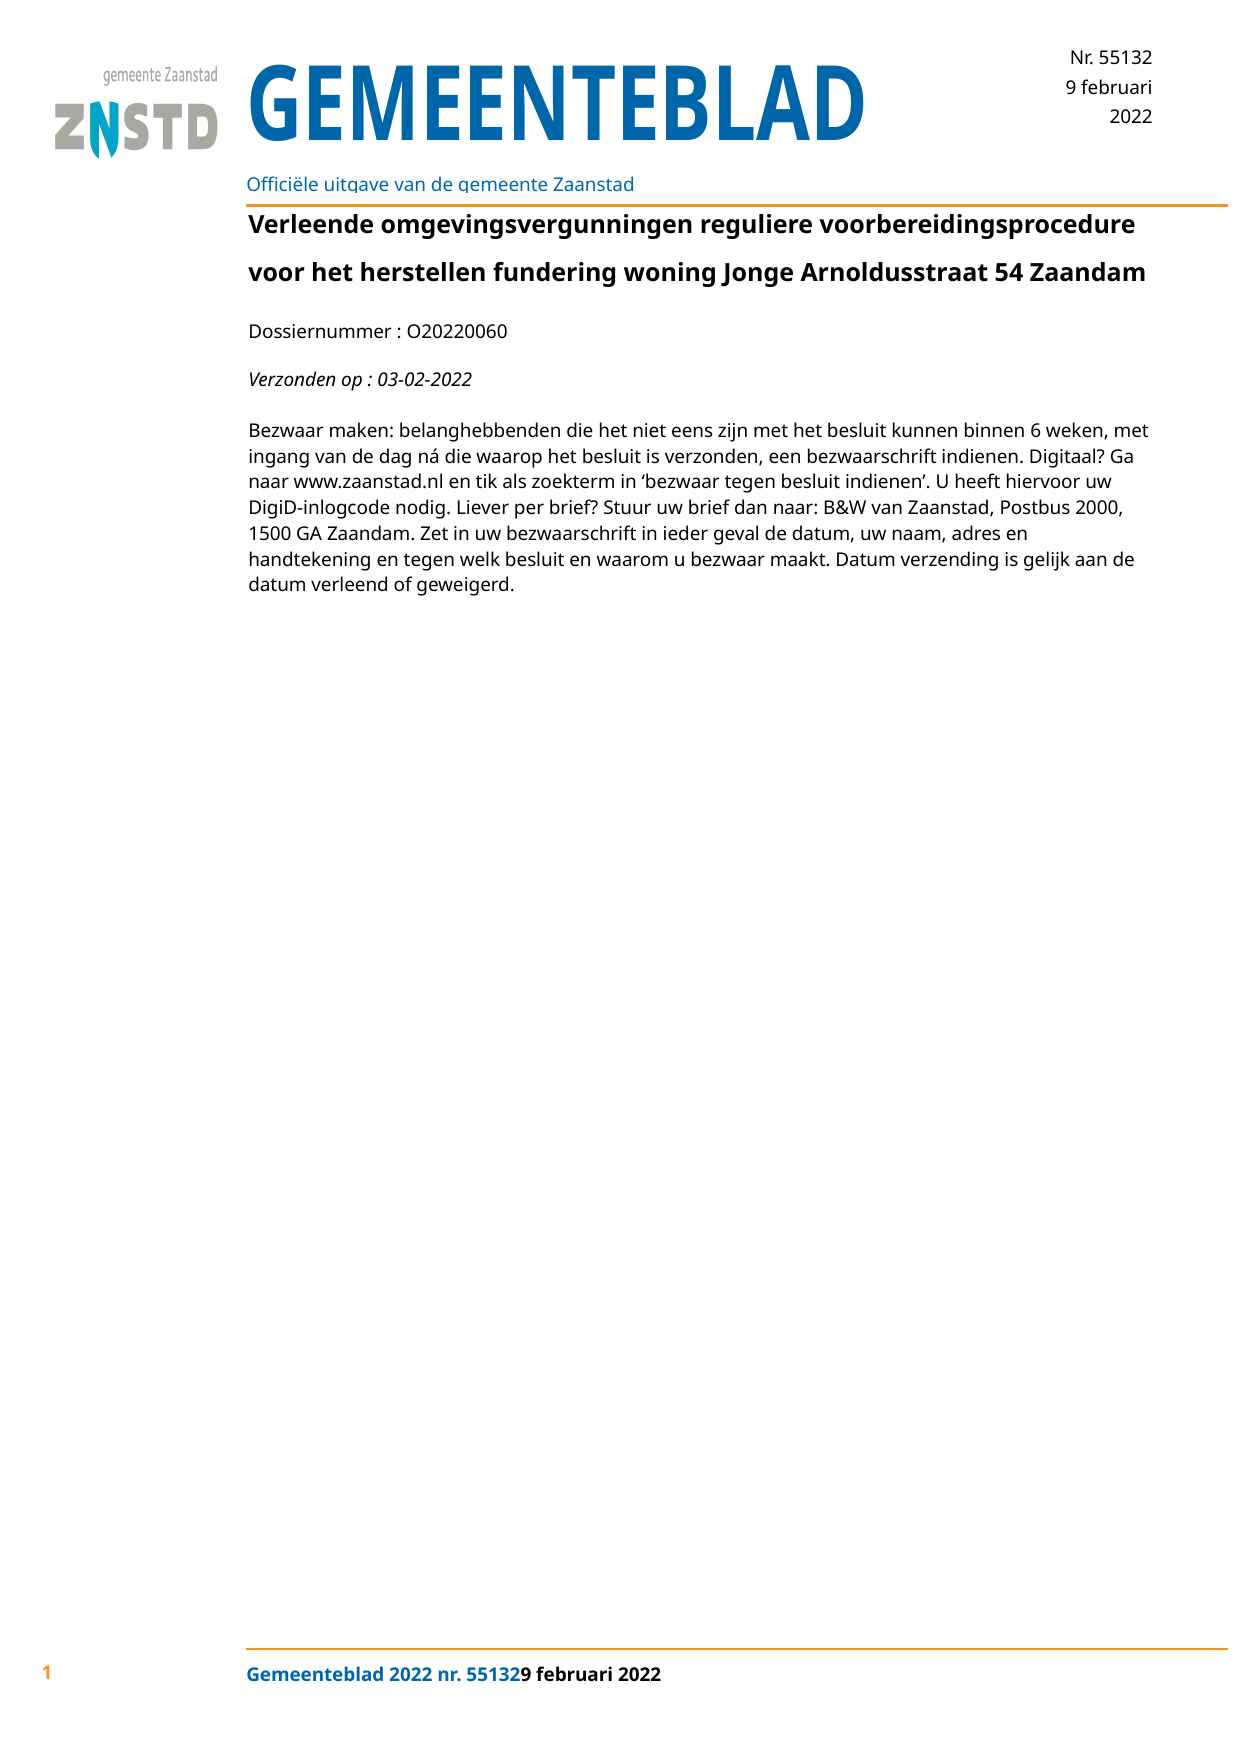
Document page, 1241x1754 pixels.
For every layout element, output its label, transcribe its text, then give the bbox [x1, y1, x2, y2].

picture [41, 47, 231, 172]
text Verleende omgevingsvergunningen reguliere voorbereidingsprocedure voor het herstellen fundering woning Jonge Arnoldusstraat 54 Zaandam [248, 207, 1152, 288]
text Dossiernummer : O20220060 [248, 318, 1152, 344]
text Bezwaar maken: belanghebbenden die het niet eens zijn met het besluit kunnen binnen 6 weken, met ingang van de dag ná die waarop het besluit is verzonden, een bezwaarschrift indienen. Digitaal? Ga naar www.zaanstad.nl en tik als zoekterm in ‘bezwaar tegen besluit indienen’. U heeft hiervoor uw DigiD-inlogcode nodig. Liever per brief? Stuur uw brief dan naar: B&W van Zaanstad, Postbus 2000, 1500 GA Zaandam. Zet in uw bezwaarschrift in ieder geval de datum, uw naam, adres en handtekening en tegen welk besluit en waarom u bezwaar maakt. Datum verzending is gelijk aan de datum verleend of geweigerd. [248, 417, 1152, 597]
text Verzonden op : 03-02-2022 [248, 366, 1152, 391]
